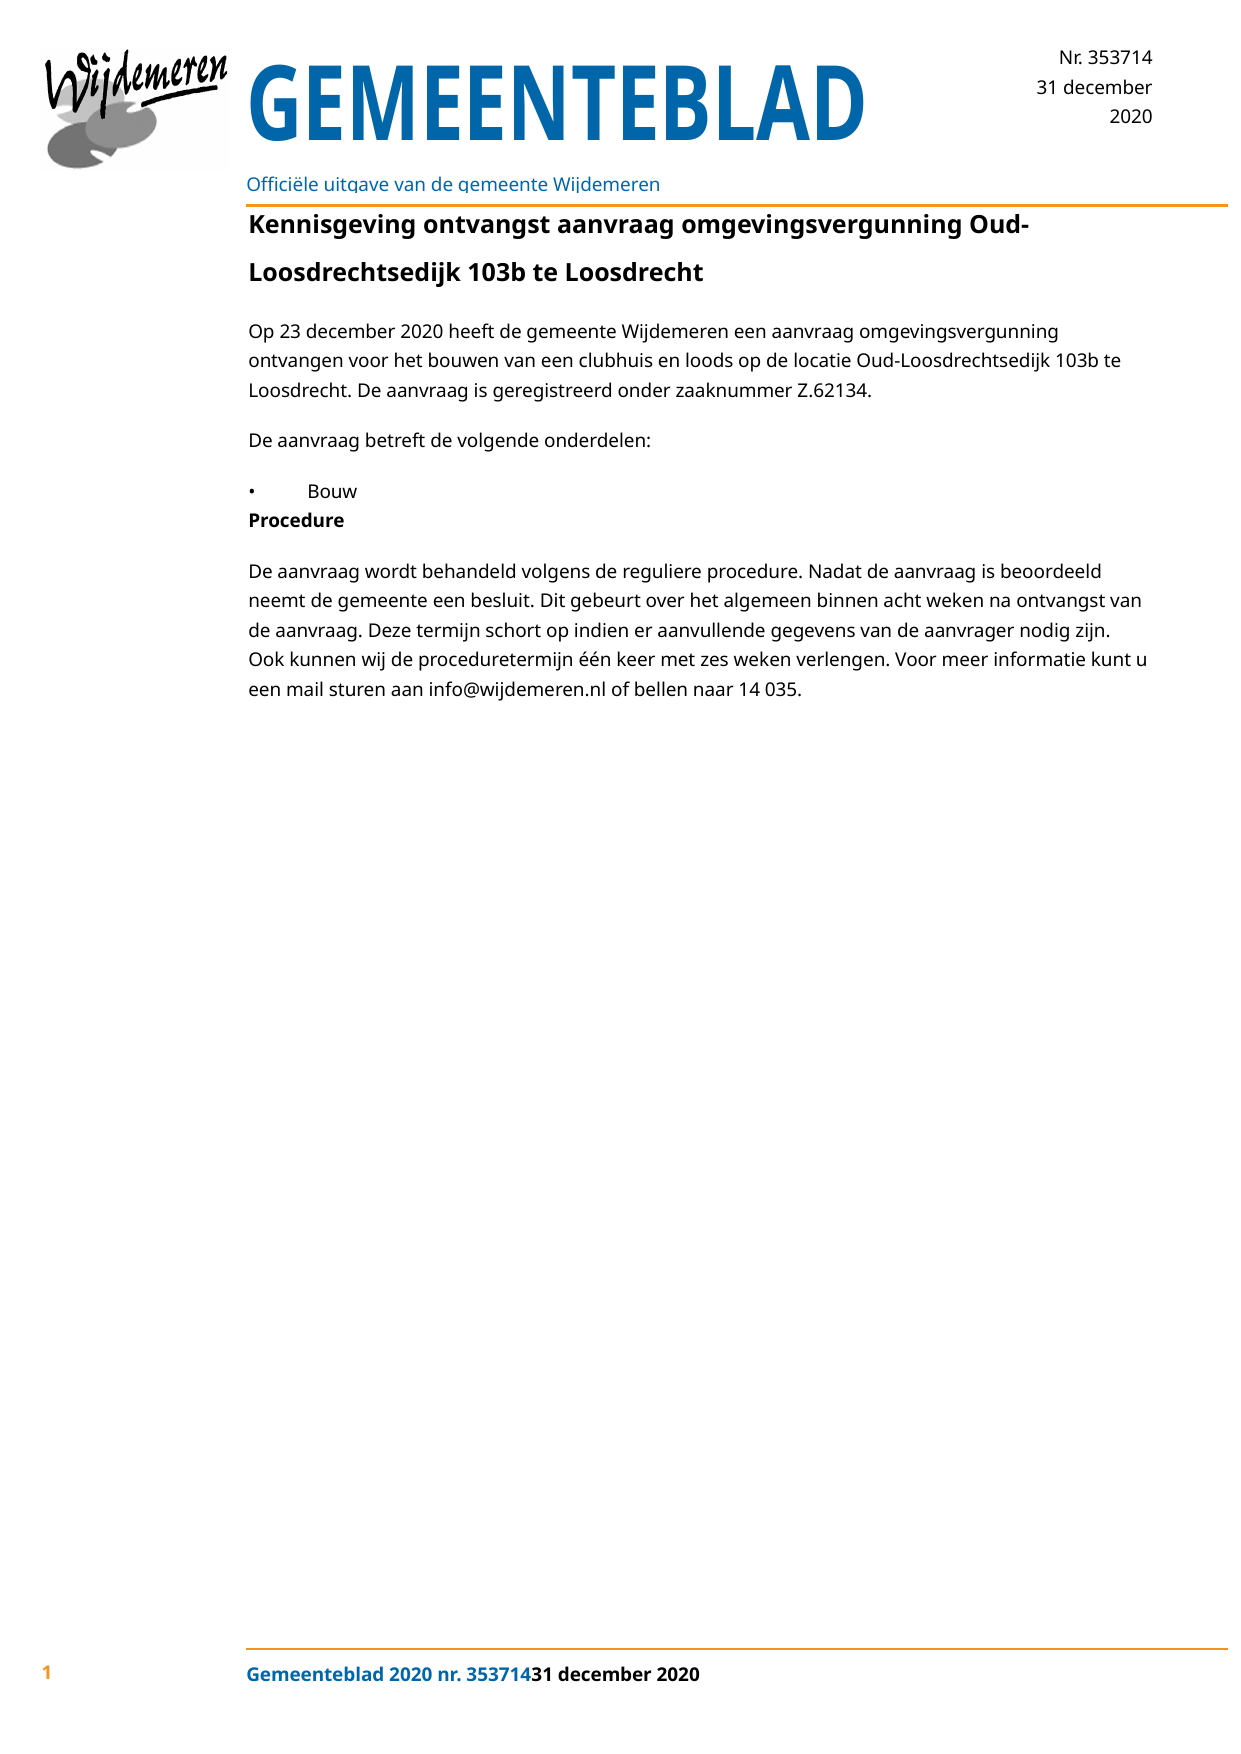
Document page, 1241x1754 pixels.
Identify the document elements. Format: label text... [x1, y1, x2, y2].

text De aanvraag betreft de volgende onderdelen: [248, 427, 1152, 453]
picture [41, 47, 231, 172]
text Op 23 december 2020 heeft de gemeente Wijdemeren een aanvraag omgevingsvergunning ontvangen voor het bouwen van een clubhuis en loods op de locatie Oud-Loosdrechtsedijk 103b te Loosdrecht. De aanvraag is geregistreerd onder zaaknummer Z.62134. [248, 318, 1152, 403]
text De aanvraag wordt behandeld volgens de reguliere procedure. Nadat de aanvraag is beoordeeld neemt de gemeente een besluit. Dit gebeurt over het algemeen binnen acht weken na ontvangst van de aanvraag. Deze termijn schort op indien er aanvullende gegevens van de aanvrager nodig zijn. Ook kunnen wij de proceduretermijn één keer met zes weken verlengen. Voor meer informatie kunt u een mail sturen aan info@wijdemeren.nl of bellen naar 14 035. [248, 558, 1152, 702]
text Procedure [248, 507, 1152, 533]
text Kennisgeving ontvangst aanvraag omgevingsvergunning Oud-Loosdrechtsedijk 103b te Loosdrecht [248, 207, 1152, 288]
list Bouw [248, 478, 1152, 504]
